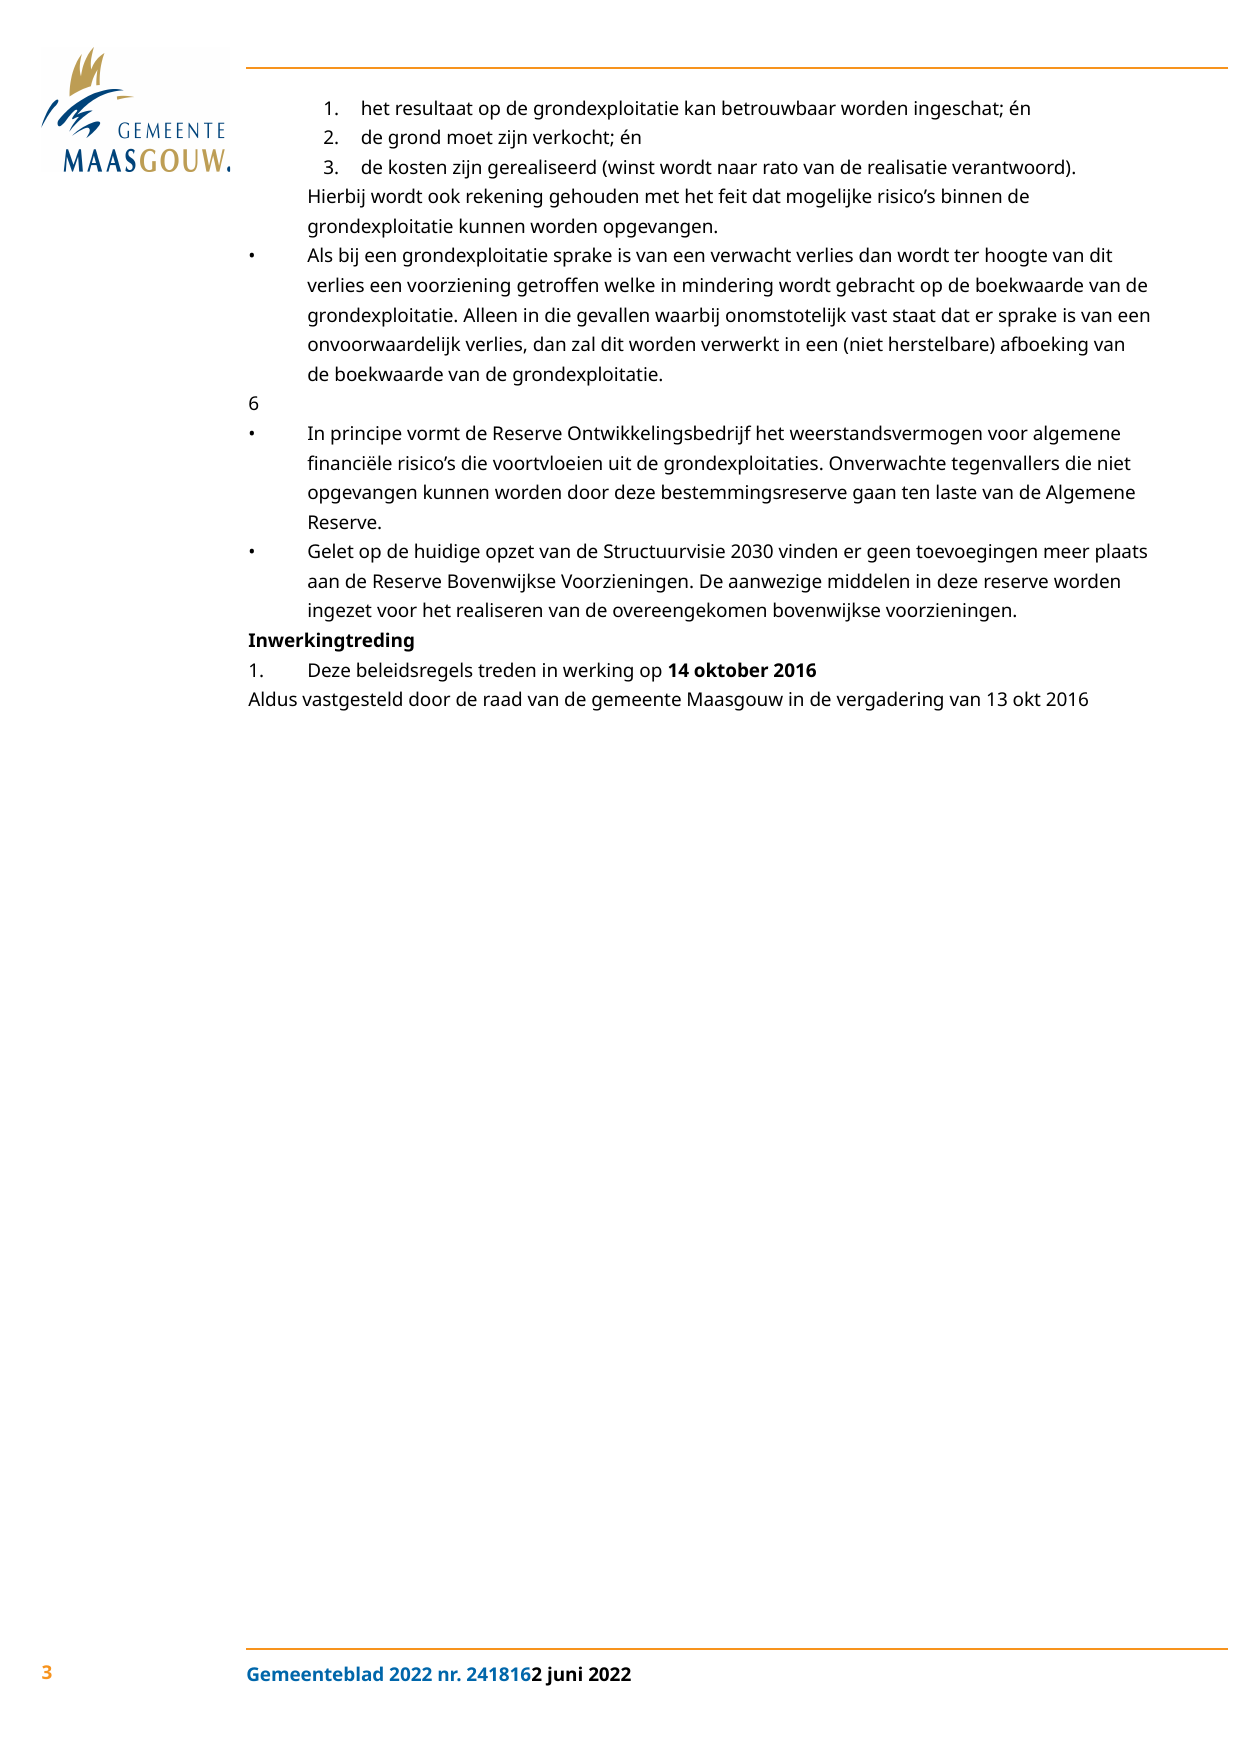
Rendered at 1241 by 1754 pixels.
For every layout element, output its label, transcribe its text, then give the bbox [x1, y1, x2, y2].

text Aldus vastgesteld door de raad van de gemeente Maasgouw in de vergadering van 13 okt 2016 [248, 686, 1152, 712]
list Gelet op de huidige opzet van de Structuurvisie 2030 vinden er geen toevoegingen meer plaats aan de Reserve Bovenwijkse Voorzieningen. De aanwezige middelen in deze reserve worden ingezet voor het realiseren van de overeengekomen bovenwijkse voorzieningen. [248, 538, 1152, 623]
list Deze beleidsregels treden in werking op 14 oktober 2016 [248, 657, 1152, 683]
picture [41, 47, 231, 172]
list de grond moet zijn verkocht; én [323, 124, 1152, 150]
list de kosten zijn gerealiseerd (winst wordt naar rato van de realisatie verantwoord). [323, 154, 1152, 180]
text Inwerkingtreding [248, 627, 1152, 653]
list Als bij een grondexploitatie sprake is van een verwacht verlies dan wordt ter hoogte van dit verlies een voorziening getroffen welke in mindering wordt gebracht op de boekwaarde van de grondexploitatie. Alleen in die gevallen waarbij onomstotelijk vast staat dat er sprake is van een onvoorwaardelijk verlies, dan zal dit worden verwerkt in een (niet herstelbare) afboeking van de boekwaarde van de grondexploitatie. [248, 243, 1152, 387]
list het resultaat op de grondexploitatie kan betrouwbaar worden ingeschat; én [323, 95, 1152, 121]
text 6 [248, 391, 1152, 416]
list Hierbij wordt ook rekening gehouden met het feit dat mogelijke risico’s binnen de grondexploitatie kunnen worden opgevangen. [248, 183, 1152, 239]
list In principe vormt de Reserve Ontwikkelingsbedrijf het weerstandsvermogen voor algemene financiële risico’s die voortvloeien uit de grondexploitaties. Onverwachte tegenvallers die niet opgevangen kunnen worden door deze bestemmingsreserve gaan ten laste van de Algemene Reserve. [248, 420, 1152, 535]
